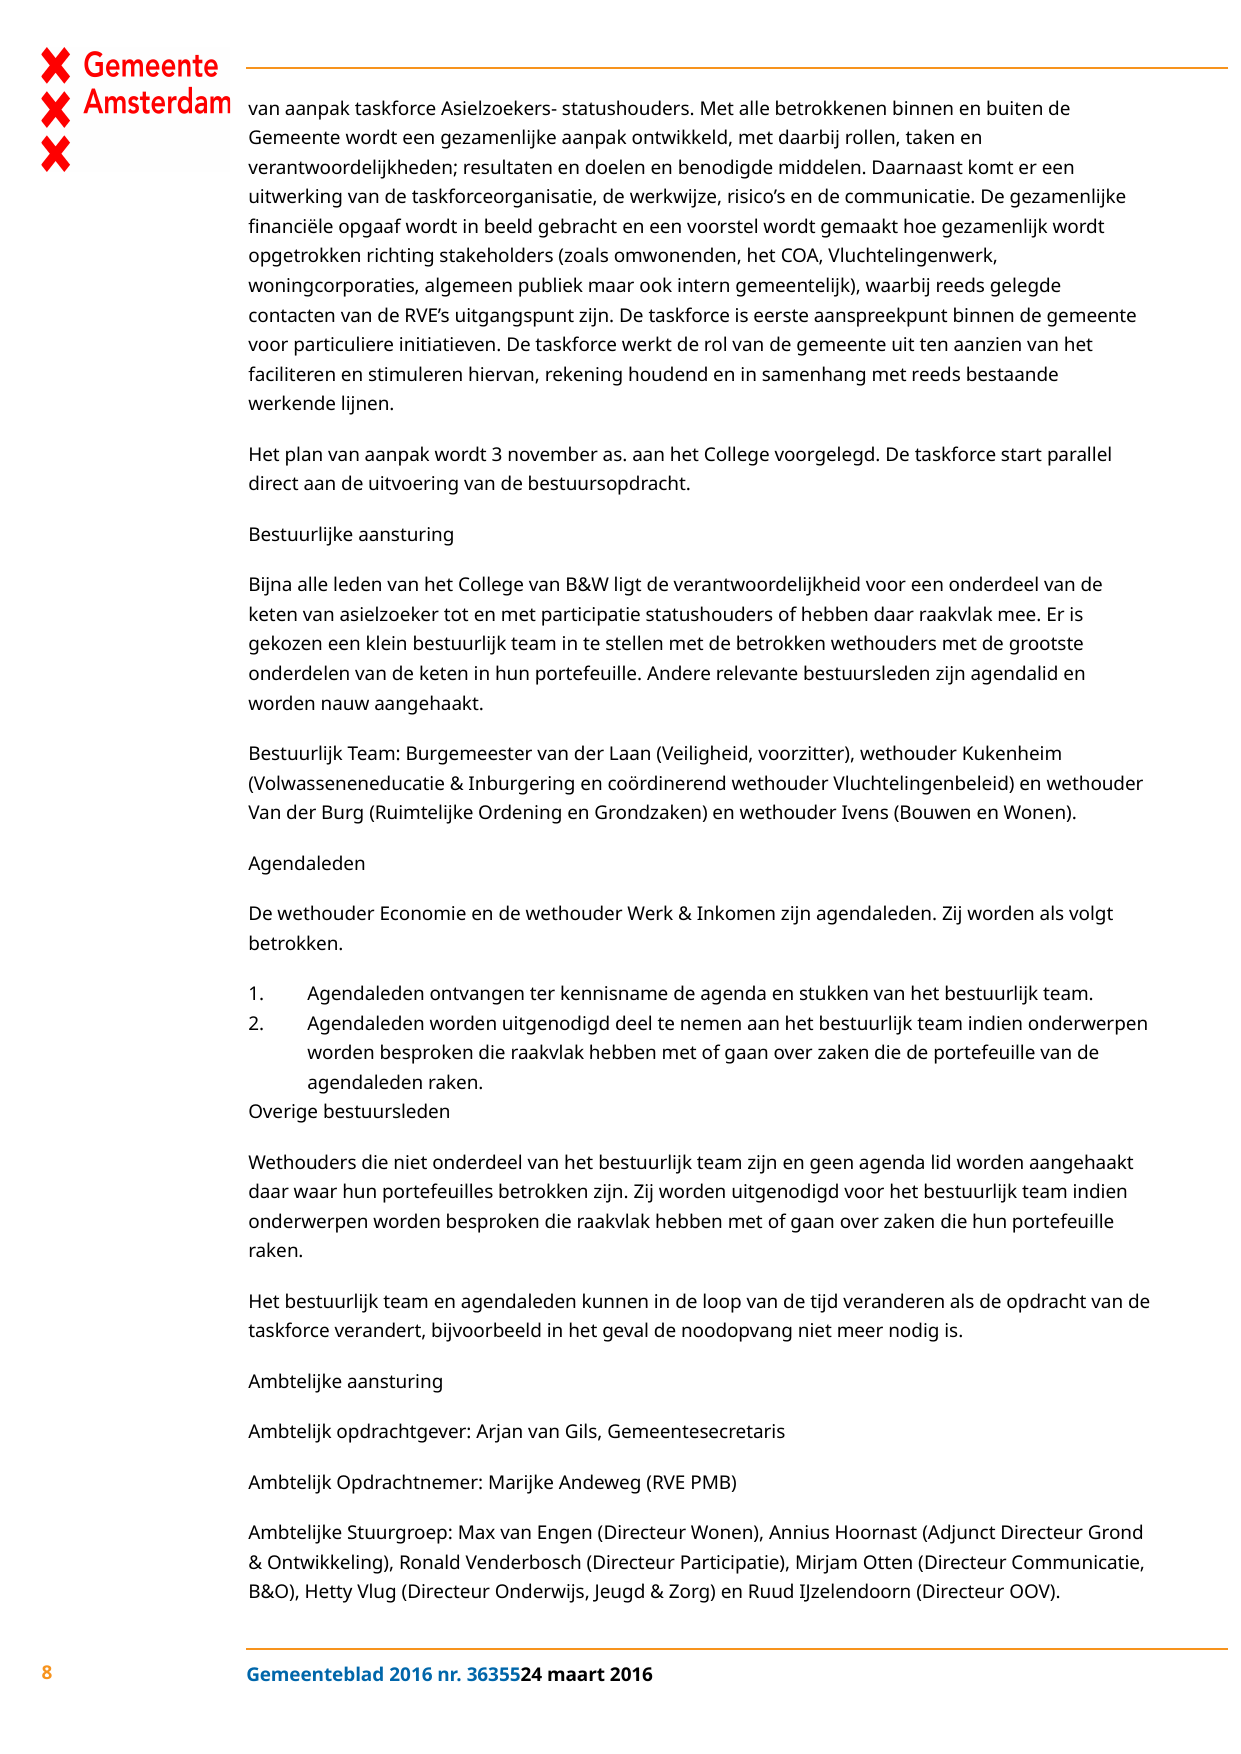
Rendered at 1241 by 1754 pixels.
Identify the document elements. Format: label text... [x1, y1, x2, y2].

text Ambtelijke Stuurgroep: Max van Engen (Directeur Wonen), Annius Hoornast (Adjunct Directeur Grond & Ontwikkeling), Ronald Venderbosch (Directeur Participatie), Mirjam Otten (Directeur Communicatie, B&O), Hetty Vlug (Directeur Onderwijs, Jeugd & Zorg) en Ruud IJzelendoorn (Directeur OOV). [248, 1519, 1152, 1604]
text Overige bestuursleden [248, 1098, 1152, 1124]
text Ambtelijk Opdrachtnemer: Marijke Andeweg (RVE PMB) [248, 1469, 1152, 1495]
text Bestuurlijke aansturing [248, 521, 1152, 547]
text De wethouder Economie en de wethouder Werk & Inkomen zijn agendaleden. Zij worden als volgt betrokken. [248, 900, 1152, 956]
list Agendaleden worden uitgenodigd deel te nemen aan het bestuurlijk team indien onderwerpen worden besproken die raakvlak hebben met of gaan over zaken die de portefeuille van de agendaleden raken. [248, 1010, 1152, 1095]
text Bestuurlijk Team: Burgemeester van der Laan (Veiligheid, voorzitter), wethouder Kukenheim (Volwasseneneducatie & Inburgering en coördinerend wethouder Vluchtelingenbeleid) en wethouder Van der Burg (Ruimtelijke Ordening en Grondzaken) en wethouder Ivens (Bouwen en Wonen). [248, 740, 1152, 825]
text Ambtelijk opdrachtgever: Arjan van Gils, Gemeentesecretaris [248, 1418, 1152, 1444]
text Agendaleden [248, 850, 1152, 876]
text Wethouders die niet onderdeel van het bestuurlijk team zijn en geen agenda lid worden aangehaakt daar waar hun portefeuilles betrokken zijn. Zij worden uitgenodigd voor het bestuurlijk team indien onderwerpen worden besproken die raakvlak hebben met of gaan over zaken die hun portefeuille raken. [248, 1149, 1152, 1263]
text Ambtelijke aansturing [248, 1368, 1152, 1394]
list Agendaleden ontvangen ter kennisname de agenda en stukken van het bestuurlijk team. [248, 980, 1152, 1006]
picture [41, 47, 231, 172]
text van aanpak taskforce Asielzoekers- statushouders. Met alle betrokkenen binnen en buiten de Gemeente wordt een gezamenlijke aanpak ontwikkeld, met daarbij rollen, taken en verantwoordelijkheden; resultaten en doelen en benodigde middelen. Daarnaast komt er een uitwerking van de taskforceorganisatie, de werkwijze, risico’s en de communicatie. De gezamenlijke financiële opgaaf wordt in beeld gebracht en een voorstel wordt gemaakt hoe gezamenlijk wordt opgetrokken richting stakeholders (zoals omwonenden, het COA, Vluchtelingenwerk, woningcorporaties, algemeen publiek maar ook intern gemeentelijk), waarbij reeds gelegde contacten van de RVE’s uitgangspunt zijn. De taskforce is eerste aanspreekpunt binnen de gemeente voor particuliere initiatieven. De taskforce werkt de rol van de gemeente uit ten aanzien van het faciliteren en stimuleren hiervan, rekening houdend en in samenhang met reeds bestaande werkende lijnen. [248, 95, 1152, 416]
text Het plan van aanpak wordt 3 november as. aan het College voorgelegd. De taskforce start parallel direct aan de uitvoering van de bestuursopdracht. [248, 441, 1152, 496]
text Bijna alle leden van het College van B&W ligt de verantwoordelijkheid voor een onderdeel van de keten van asielzoeker tot en met participatie statushouders of hebben daar raakvlak mee. Er is gekozen een klein bestuurlijk team in te stellen met de betrokken wethouders met de grootste onderdelen van de keten in hun portefeuille. Andere relevante bestuursleden zijn agendalid en worden nauw aangehaakt. [248, 571, 1152, 716]
text Het bestuurlijk team en agendaleden kunnen in de loop van de tijd veranderen als de opdracht van de taskforce verandert, bijvoorbeeld in het geval de noodopvang niet meer nodig is. [248, 1288, 1152, 1343]
